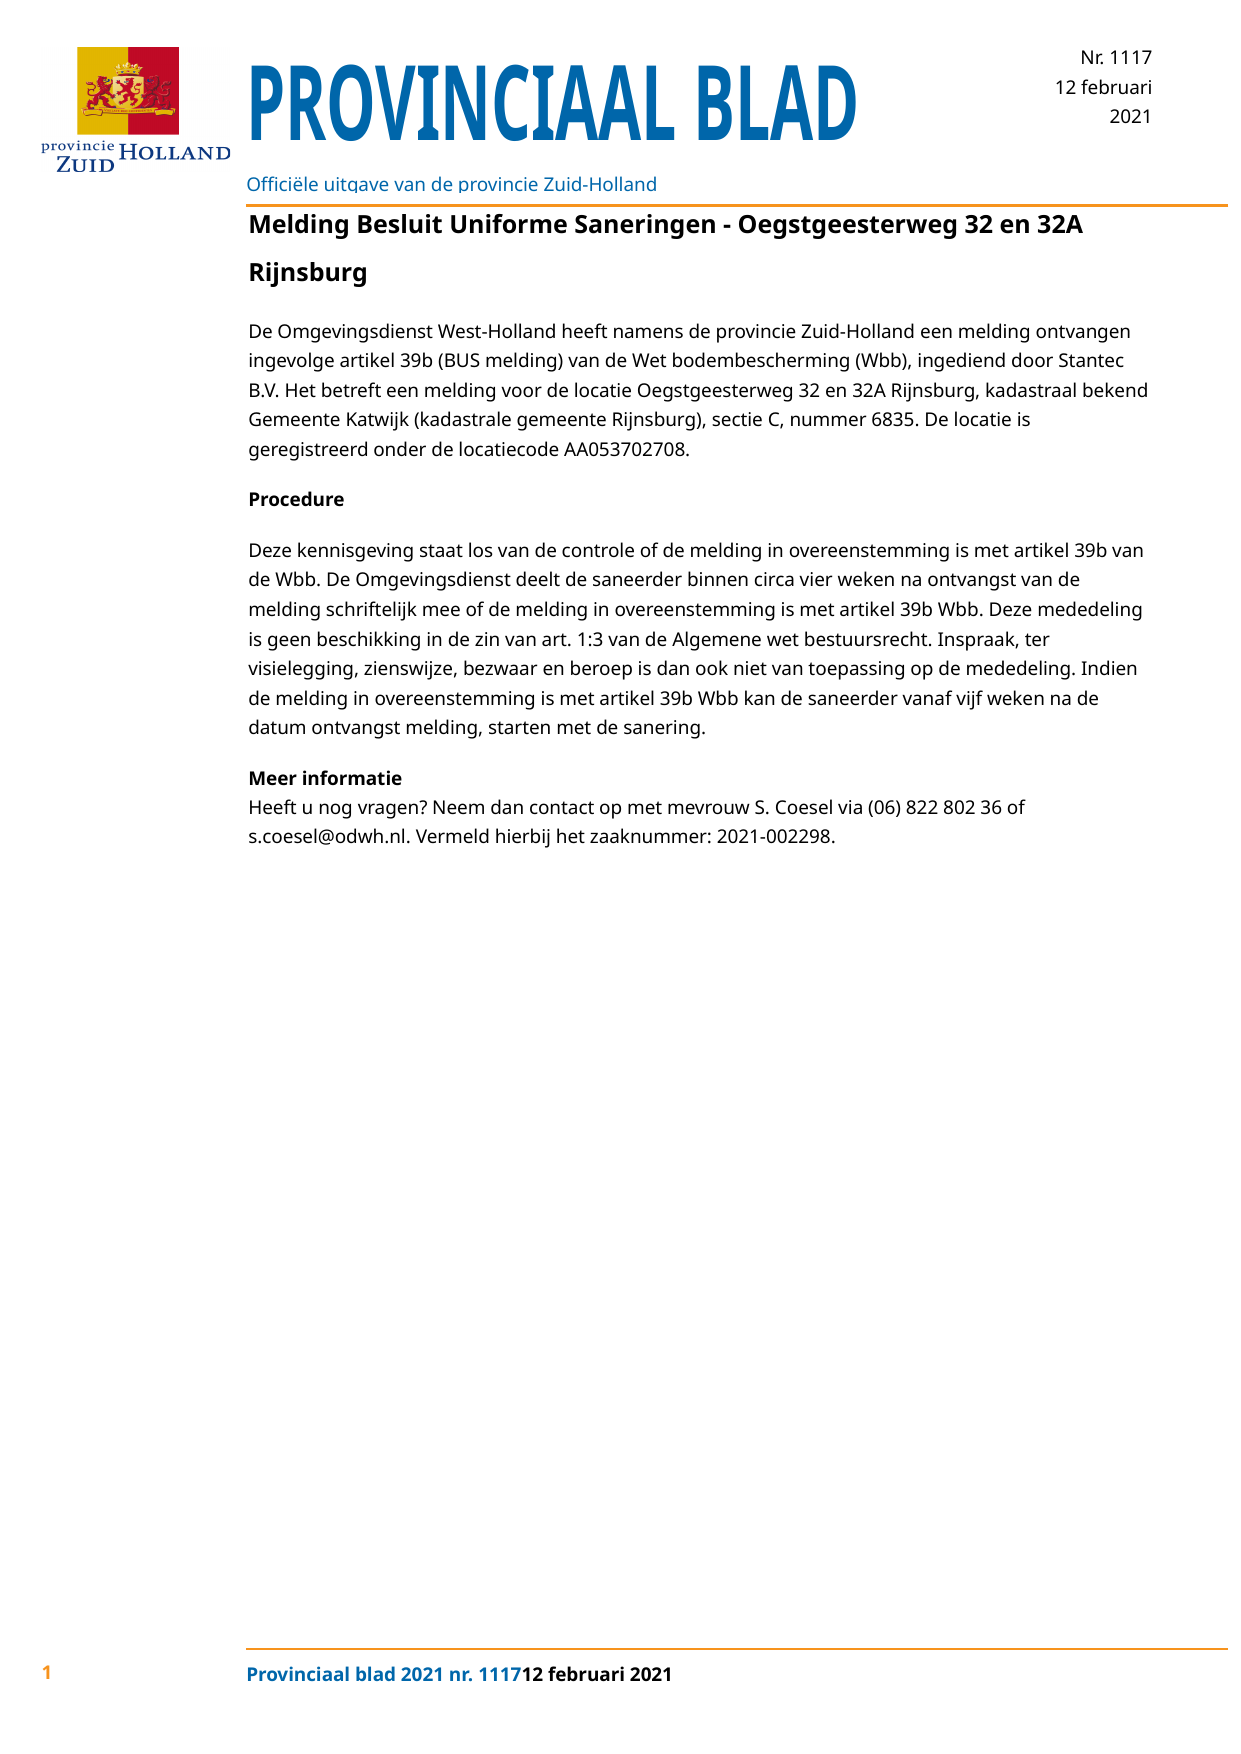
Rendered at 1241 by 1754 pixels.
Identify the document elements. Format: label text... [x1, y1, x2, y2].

table_header Meer informatie [248, 765, 1152, 791]
text De Omgevingsdienst West-Holland heeft namens de provincie Zuid-Holland een melding ontvangen ingevolge artikel 39b (BUS melding) van de Wet bodembescherming (Wbb), ingediend door Stantec B.V. Het betreft een melding voor de locatie Oegstgeesterweg 32 en 32A Rijnsburg, kadastraal bekend Gemeente Katwijk (kadastrale gemeente Rijnsburg), sectie C, nummer 6835. De locatie is geregistreerd onder de locatiecode AA053702708. [248, 318, 1152, 462]
text Melding Besluit Uniforme Saneringen - Oegstgeesterweg 32 en 32A Rijnsburg [248, 207, 1152, 288]
text Procedure [248, 487, 1152, 512]
picture [41, 47, 231, 172]
text Deze kennisgeving staat los van de controle of de melding in overeenstemming is met artikel 39b van de Wbb. De Omgevingsdienst deelt de saneerder binnen circa vier weken na ontvangst van de melding schriftelijk mee of de melding in overeenstemming is met artikel 39b Wbb. Deze mededeling is geen beschikking in de zin van art. 1:3 van de Algemene wet bestuursrecht. Inspraak, ter visielegging, zienswijze, bezwaar en beroep is dan ook niet van toepassing op de mededeling. Indien de melding in overeenstemming is met artikel 39b Wbb kan de saneerder vanaf vijf weken na de datum ontvangst melding, starten met de sanering. [248, 537, 1152, 740]
text Heeft u nog vragen? Neem dan contact op met mevrouw S. Coesel via (06) 822 802 36 of s.coesel@odwh.nl. Vermeld hierbij het zaaknummer: 2021-002298. [248, 794, 1152, 849]
